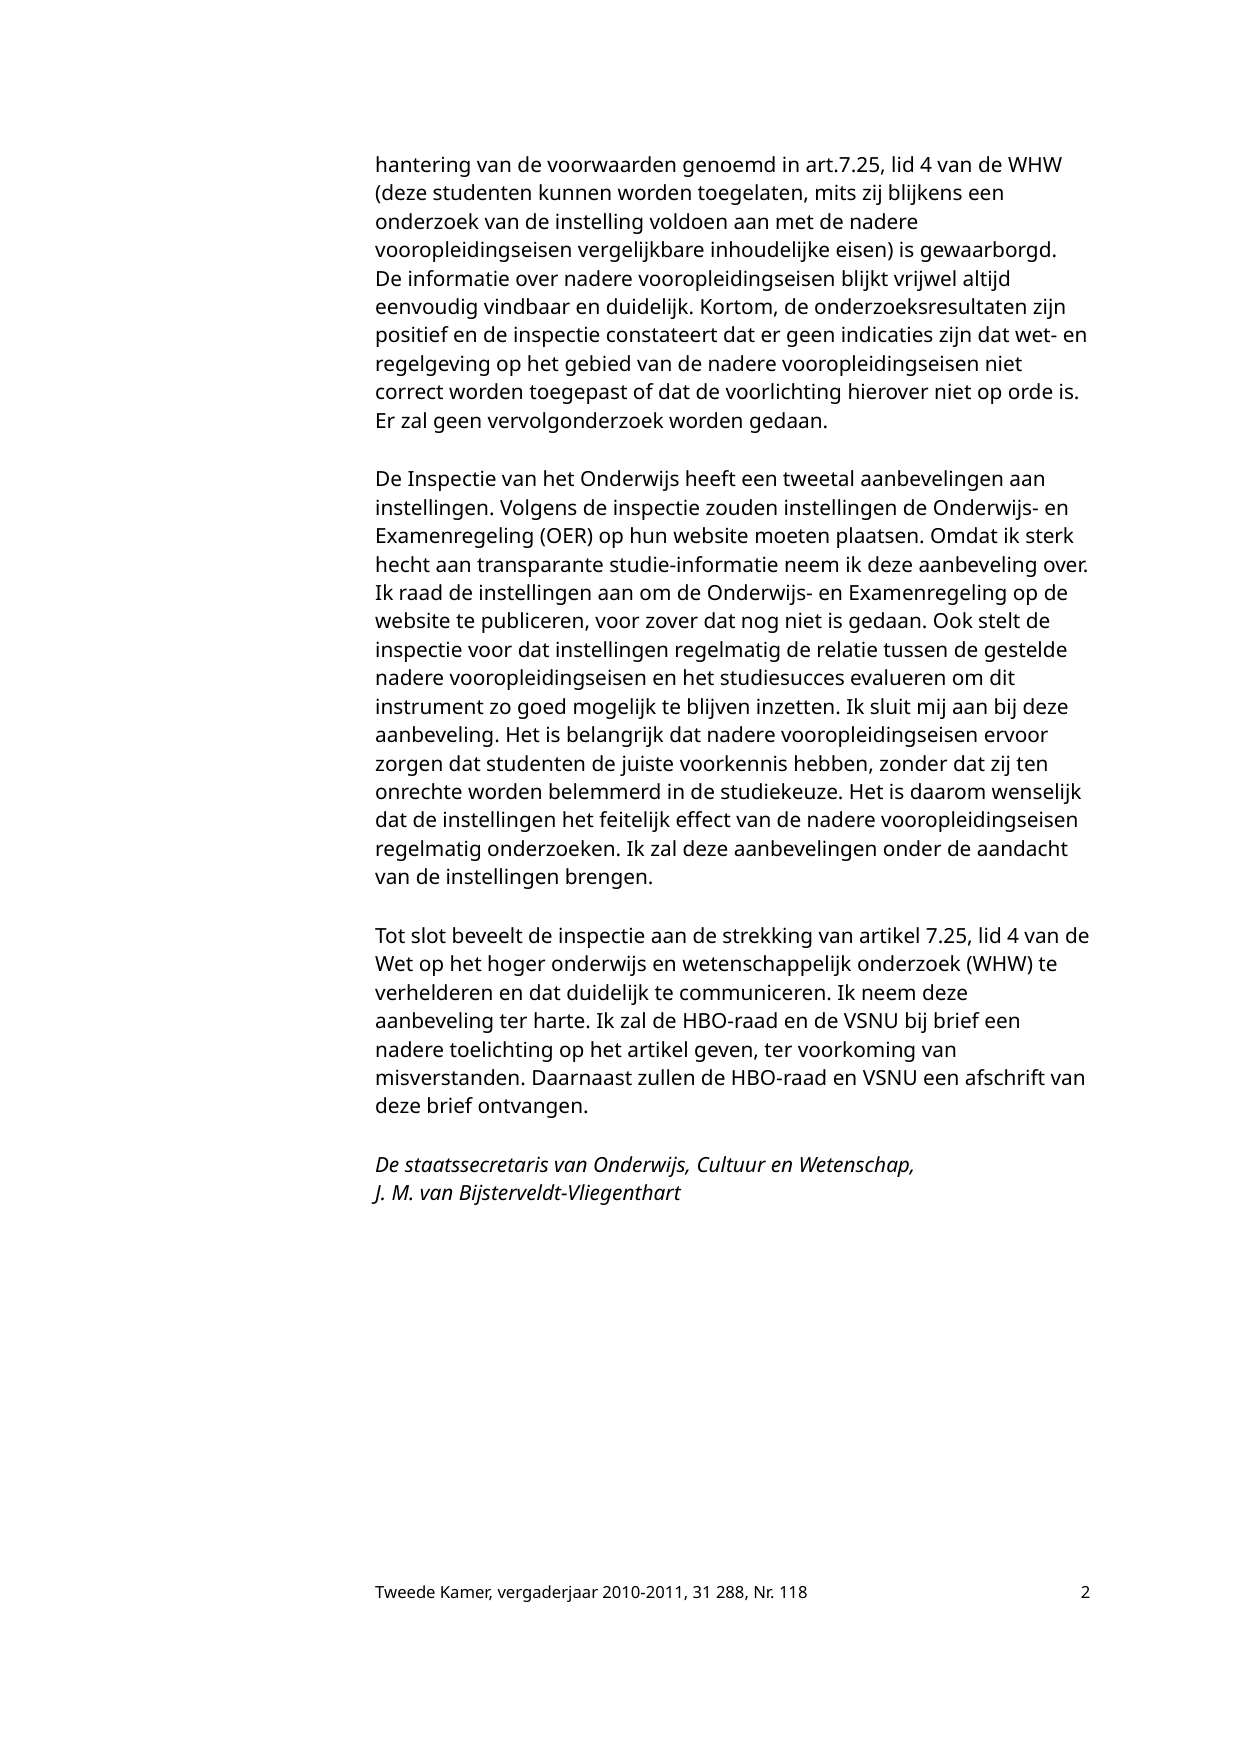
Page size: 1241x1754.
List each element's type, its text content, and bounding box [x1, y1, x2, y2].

text Tot slot beveelt de inspectie aan de strekking van artikel 7.25, lid 4 van de Wet op het hoger onderwijs en wetenschappelijk onderzoek (WHW) te verhelderen en dat duidelijk te communiceren. Ik neem deze aanbeveling ter harte. Ik zal de HBO-raad en de VSNU bij brief een nadere toelichting op het artikel geven, ter voorkoming van misverstanden. Daarnaast zullen de HBO-raad en VSNU een afschrift van deze brief ontvangen. [375, 921, 1090, 1120]
text hantering van de voorwaarden genoemd in art.7.25, lid 4 van de WHW (deze studenten kunnen worden toegelaten, mits zij blijkens een onderzoek van de instelling voldoen aan met de nadere vooropleidingseisen vergelijkbare inhoudelijke eisen) is gewaarborgd. De informatie over nadere vooropleidingseisen blijkt vrijwel altijd eenvoudig vindbaar en duidelijk. Kortom, de onderzoeksresultaten zijn positief en de inspectie constateert dat er geen indicaties zijn dat wet- en regelgeving op het gebied van de nadere vooropleidingseisen niet correct worden toegepast of dat de voorlichting hierover niet op orde is. Er zal geen vervolgonderzoek worden gedaan. [375, 150, 1090, 434]
text De staatssecretaris van Onderwijs, Cultuur en Wetenschap, [375, 1150, 1090, 1178]
text De Inspectie van het Onderwijs heeft een tweetal aanbevelingen aan instellingen. Volgens de inspectie zouden instellingen de Onderwijs- en Examenregeling (OER) op hun website moeten plaatsen. Omdat ik sterk hecht aan transparante studie-informatie neem ik deze aanbeveling over. Ik raad de instellingen aan om de Onderwijs- en Examenregeling op de website te publiceren, voor zover dat nog niet is gedaan. Ook stelt de inspectie voor dat instellingen regelmatig de relatie tussen de gestelde nadere vooropleidingseisen en het studiesucces evalueren om dit instrument zo goed mogelijk te blijven inzetten. Ik sluit mij aan bij deze aanbeveling. Het is belangrijk dat nadere vooropleidingseisen ervoor zorgen dat studenten de juiste voorkennis hebben, zonder dat zij ten onrechte worden belemmerd in de studiekeuze. Het is daarom wenselijk dat de instellingen het feitelijk effect van de nadere vooropleidingseisen regelmatig onderzoeken. Ik zal deze aanbevelingen onder de aandacht van de instellingen brengen. [375, 464, 1090, 891]
text J. M. van Bijsterveldt-Vliegenthart [375, 1178, 1090, 1207]
